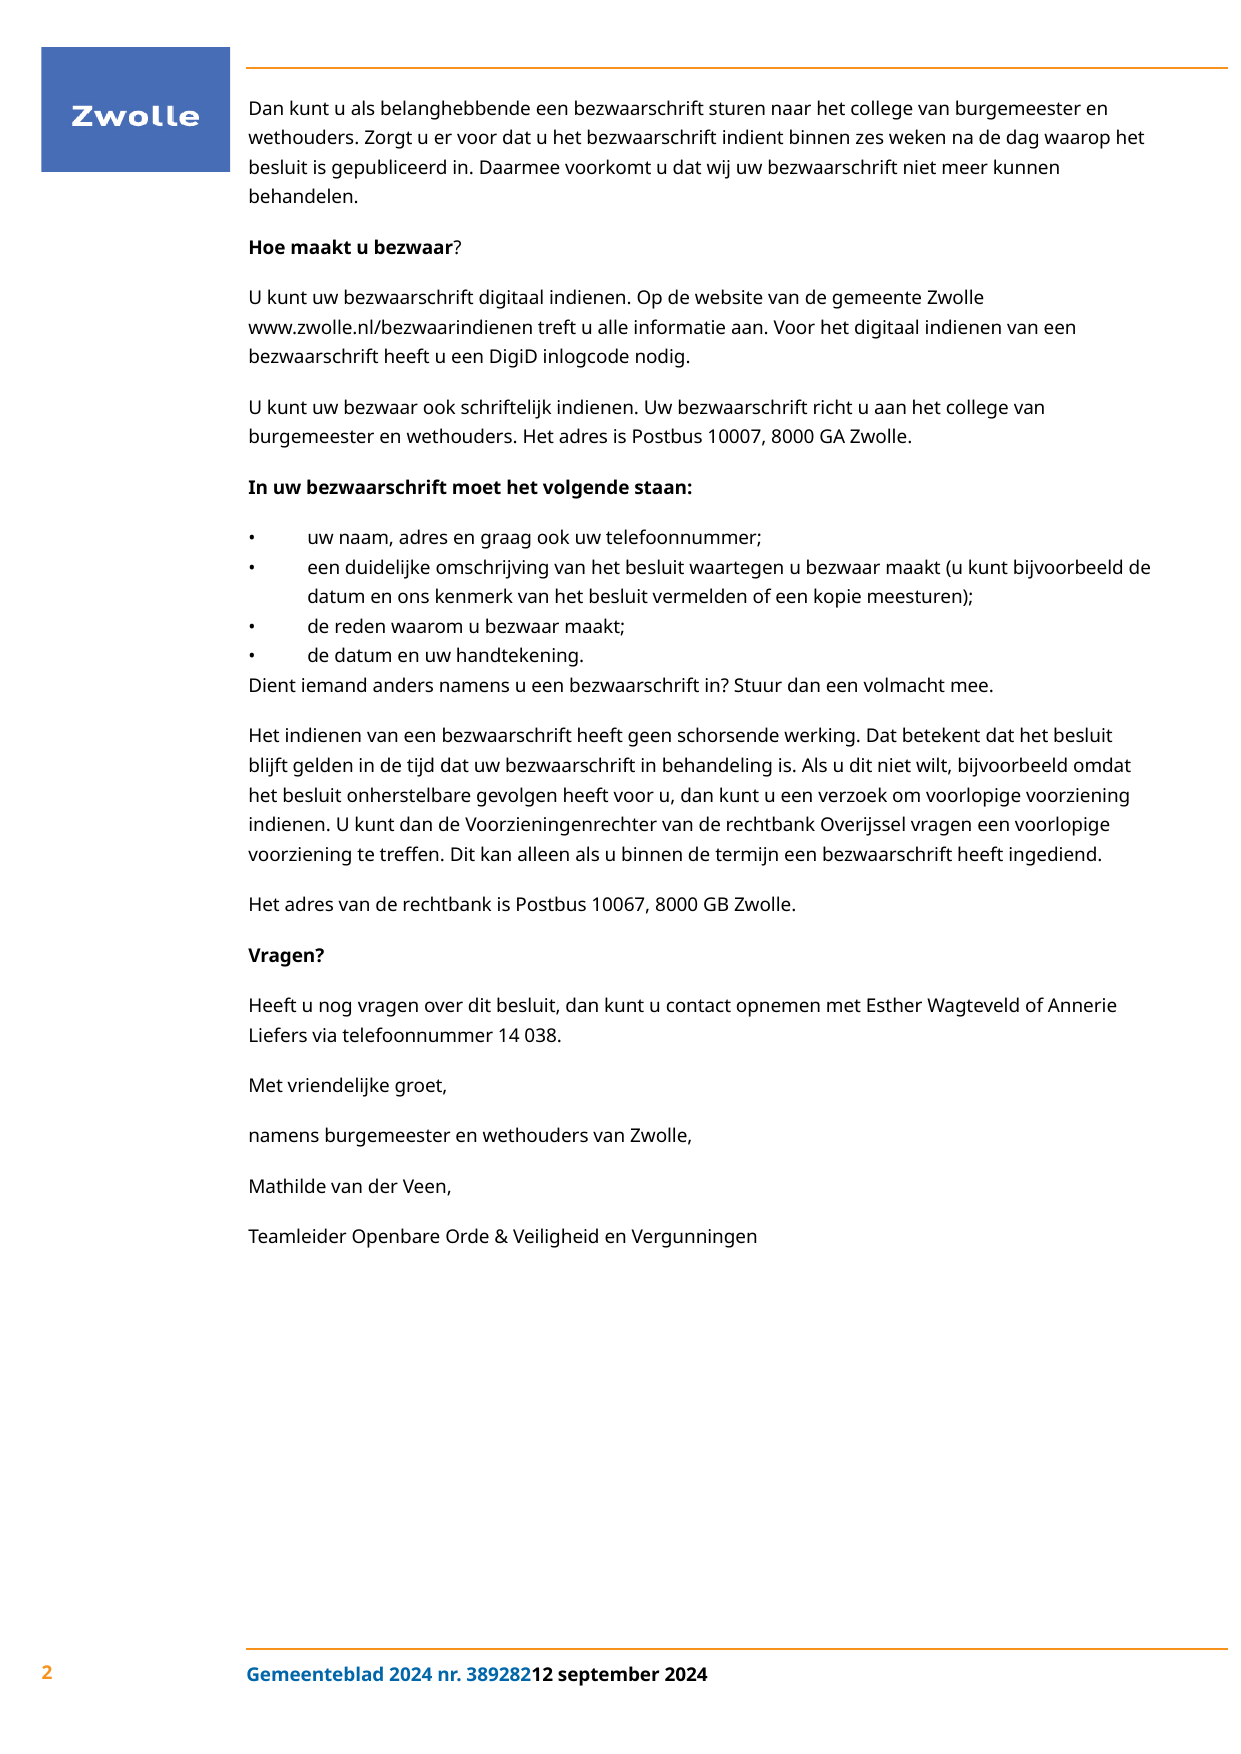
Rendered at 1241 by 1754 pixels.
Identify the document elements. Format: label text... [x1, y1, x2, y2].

text Dan kunt u als belanghebbende een bezwaarschrift sturen naar het college van burgemeester en wethouders. Zorgt u er voor dat u het bezwaarschrift indient binnen zes weken na de dag waarop het besluit is gepubliceerd in. Daarmee voorkomt u dat wij uw bezwaarschrift niet meer kunnen behandelen. [248, 95, 1152, 209]
text Vragen? [248, 942, 1152, 968]
list een duidelijke omschrijving van het besluit waartegen u bezwaar maakt (u kunt bijvoorbeeld de datum en ons kenmerk van het besluit vermelden of een kopie meesturen); [248, 554, 1152, 609]
text namens burgemeester en wethouders van Zwolle, [248, 1123, 1152, 1148]
text Met vriendelijke groet, [248, 1072, 1152, 1098]
text Het indienen van een bezwaarschrift heeft geen schorsende werking. Dat betekent dat het besluit blijft gelden in de tijd dat uw bezwaarschrift in behandeling is. Als u dit niet wilt, bijvoorbeeld omdat het besluit onherstelbare gevolgen heeft voor u, dan kunt u een verzoek om voorlopige voorziening indienen. U kunt dan de Voorzieningenrechter van de rechtbank Overijssel vragen een voorlopige voorziening te treffen. Dit kan alleen als u binnen de termijn een bezwaarschrift heeft ingediend. [248, 723, 1152, 867]
text Mathilde van der Veen, [248, 1173, 1152, 1199]
text Hoe maakt u bezwaar? [248, 234, 1152, 260]
text Heeft u nog vragen over dit besluit, dan kunt u contact opnemen met Esther Wagteveld of Annerie Liefers via telefoonnummer 14 038. [248, 992, 1152, 1048]
text U kunt uw bezwaarschrift digitaal indienen. Op de website van de gemeente Zwolle www.zwolle.nl/bezwaarindienen treft u alle informatie aan. Voor het digitaal indienen van een bezwaarschrift heeft u een DigiD inlogcode nodig. [248, 284, 1152, 369]
text Het adres van de rechtbank is Postbus 10067, 8000 GB Zwolle. [248, 891, 1152, 917]
text Teamleider Openbare Orde & Veiligheid en Vergunningen [248, 1223, 1152, 1249]
text U kunt uw bezwaar ook schriftelijk indienen. Uw bezwaarschrift richt u aan het college van burgemeester en wethouders. Het adres is Postbus 10007, 8000 GA Zwolle. [248, 394, 1152, 449]
text In uw bezwaarschrift moet het volgende staan: [248, 474, 1152, 500]
list de datum en uw handtekening. [248, 643, 1152, 668]
picture [41, 47, 231, 172]
list uw naam, adres en graag ook uw telefoonnummer; [248, 524, 1152, 550]
text Dient iemand anders namens u een bezwaarschrift in? Stuur dan een volmacht mee. [248, 672, 1152, 698]
list de reden waarom u bezwaar maakt; [248, 613, 1152, 639]
